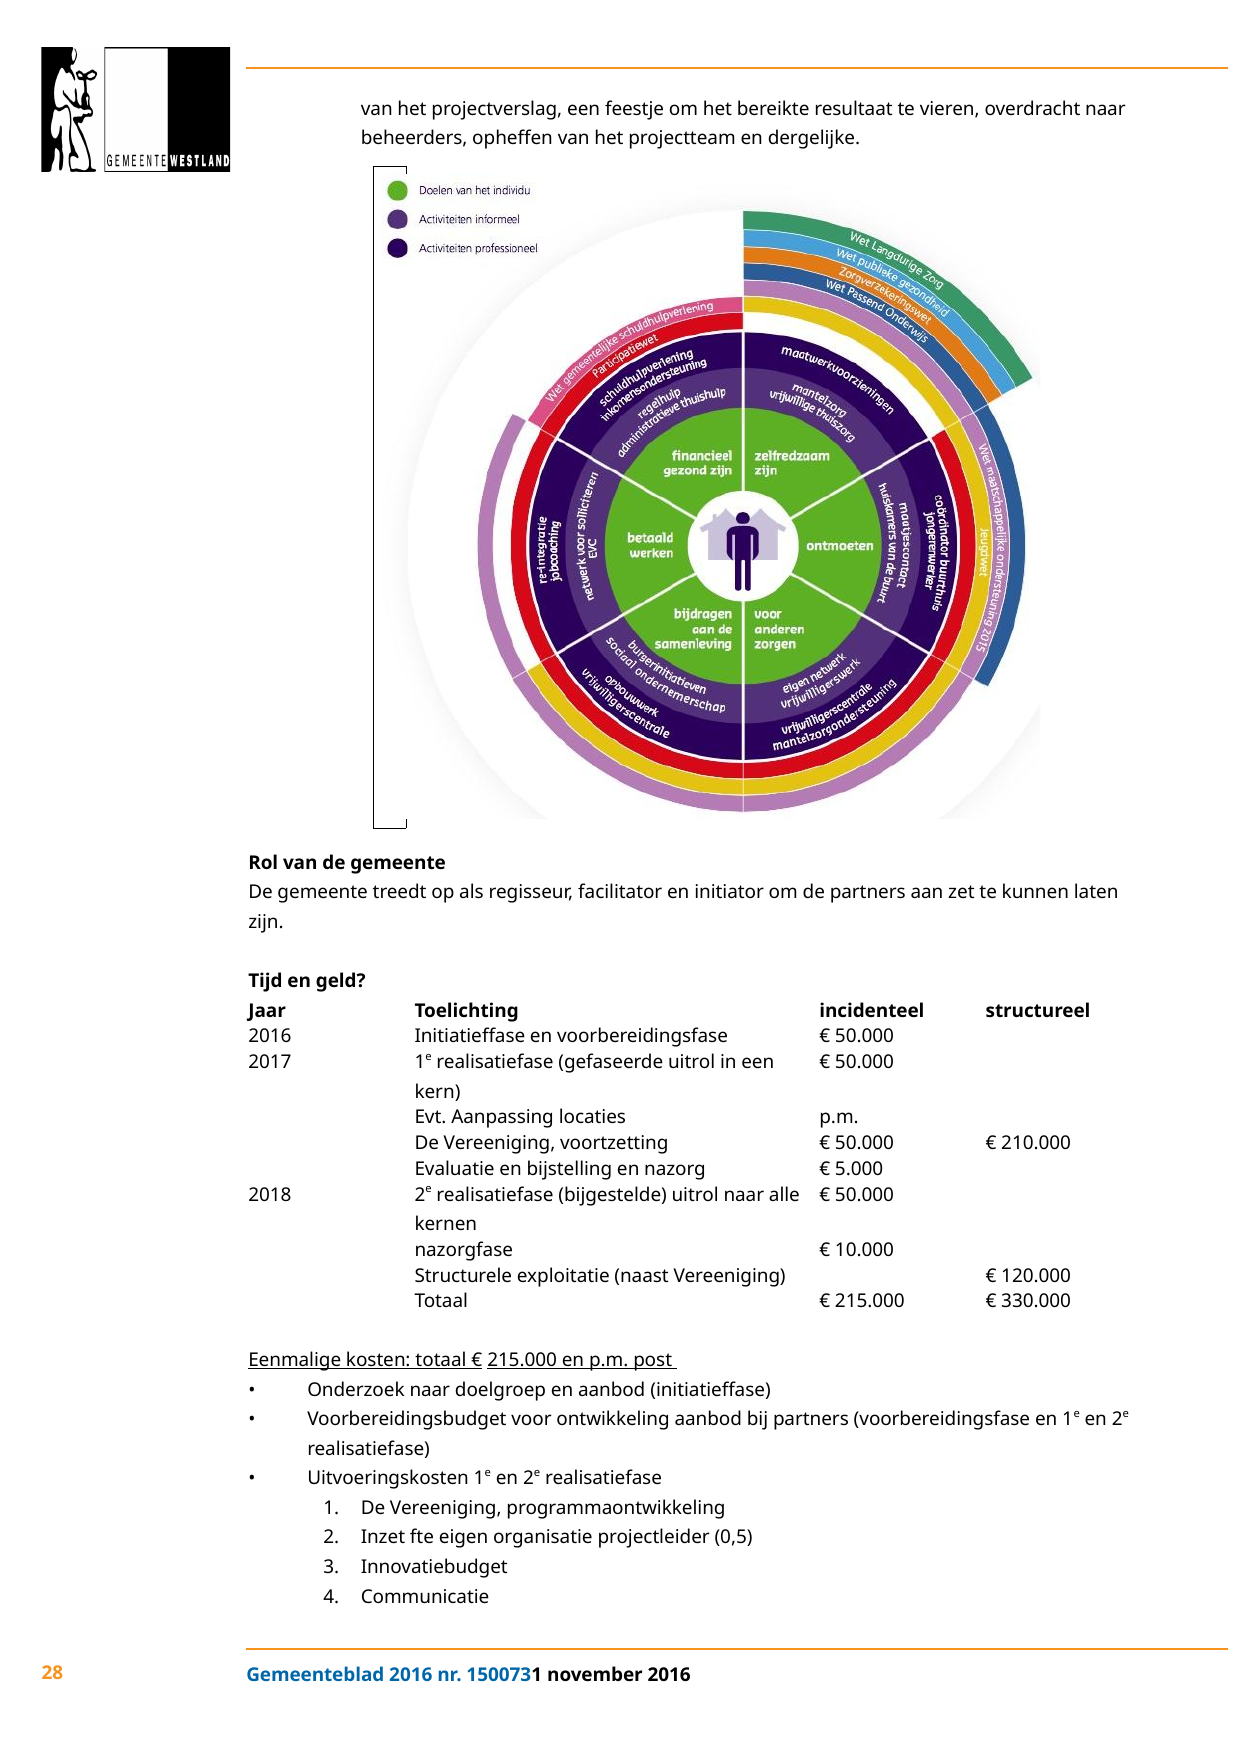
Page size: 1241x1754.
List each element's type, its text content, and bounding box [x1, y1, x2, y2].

table_cell [248, 1262, 414, 1288]
table_cell € 210.000 [985, 1129, 1152, 1155]
table_cell [985, 1048, 1152, 1104]
list Inzet fte eigen organisatie projectleider (0,5) [323, 1524, 1152, 1549]
table_cell [819, 1262, 985, 1288]
table_header incidenteel [819, 997, 985, 1023]
table_header Jaar [248, 997, 414, 1023]
table_cell 2016 [248, 1023, 414, 1048]
table_cell [985, 1104, 1152, 1129]
list Onderzoek naar doelgroep en aanbod (initiatieffase) [248, 1376, 1152, 1401]
list Voorbereidingsbudget voor ontwikkeling aanbod bij partners (voorbereidingsfase en 1e en 2e realisatiefase) [248, 1405, 1152, 1461]
table_cell [985, 1023, 1152, 1048]
table_cell € 5.000 [819, 1155, 985, 1181]
picture [381, 174, 1041, 819]
table_cell € 330.000 [985, 1288, 1152, 1313]
table_cell 2018 [248, 1181, 414, 1236]
table_cell Structurele exploitatie (naast Vereeniging) [414, 1262, 819, 1288]
table_cell € 50.000 [819, 1023, 985, 1048]
table_header structureel [985, 997, 1152, 1023]
list Communicatie [323, 1583, 1152, 1608]
table_cell p.m. [819, 1104, 985, 1129]
list De Vereeniging, programmaontwikkeling [323, 1494, 1152, 1520]
text Eenmalige kosten: totaal € 215.000 en p.m. post [248, 1346, 1152, 1372]
table_cell [248, 1288, 414, 1313]
table_cell € 50.000 [819, 1048, 985, 1104]
table_cell € 50.000 [819, 1181, 985, 1236]
table_cell [248, 1236, 414, 1262]
table_cell 2017 [248, 1048, 414, 1104]
list Uitvoeringskosten 1e en 2e realisatiefase [248, 1464, 1152, 1490]
table_cell € 215.000 [819, 1288, 985, 1313]
table_cell [248, 1104, 414, 1129]
table_cell Evaluatie en bijstelling en nazorg [414, 1155, 819, 1181]
picture [41, 47, 231, 172]
table_cell [248, 1129, 414, 1155]
text Rol van de gemeente [248, 849, 1152, 874]
table_header Toelichting [414, 997, 819, 1023]
table_cell 2e realisatiefase (bijgestelde) uitrol naar alle kernen [414, 1181, 819, 1236]
list van het projectverslag, een feestje om het bereikte resultaat te vieren, overdracht naar beheerders, opheffen van het projectteam en dergelijke. [323, 95, 1152, 150]
table_cell [985, 1236, 1152, 1262]
table_cell € 50.000 [819, 1129, 985, 1155]
table_cell 1e realisatiefase (gefaseerde uitrol in een kern) [414, 1048, 819, 1104]
table_cell [248, 1155, 414, 1181]
list Innovatiebudget [323, 1553, 1152, 1579]
table_cell [985, 1181, 1152, 1236]
table_cell Initiatieffase en voorbereidingsfase [414, 1023, 819, 1048]
table_cell Totaal [414, 1288, 819, 1313]
table_cell [985, 1155, 1152, 1181]
text Tijd en geld? [248, 967, 1152, 993]
table_cell € 10.000 [819, 1236, 985, 1262]
table_cell nazorgfase [414, 1236, 819, 1262]
table_cell De Vereeniging, voortzetting [414, 1129, 819, 1155]
table_cell Evt. Aanpassing locaties [414, 1104, 819, 1129]
table_cell € 120.000 [985, 1262, 1152, 1288]
text De gemeente treedt op als regisseur, facilitator en initiator om de partners aan zet te kunnen laten zijn. [248, 878, 1152, 934]
